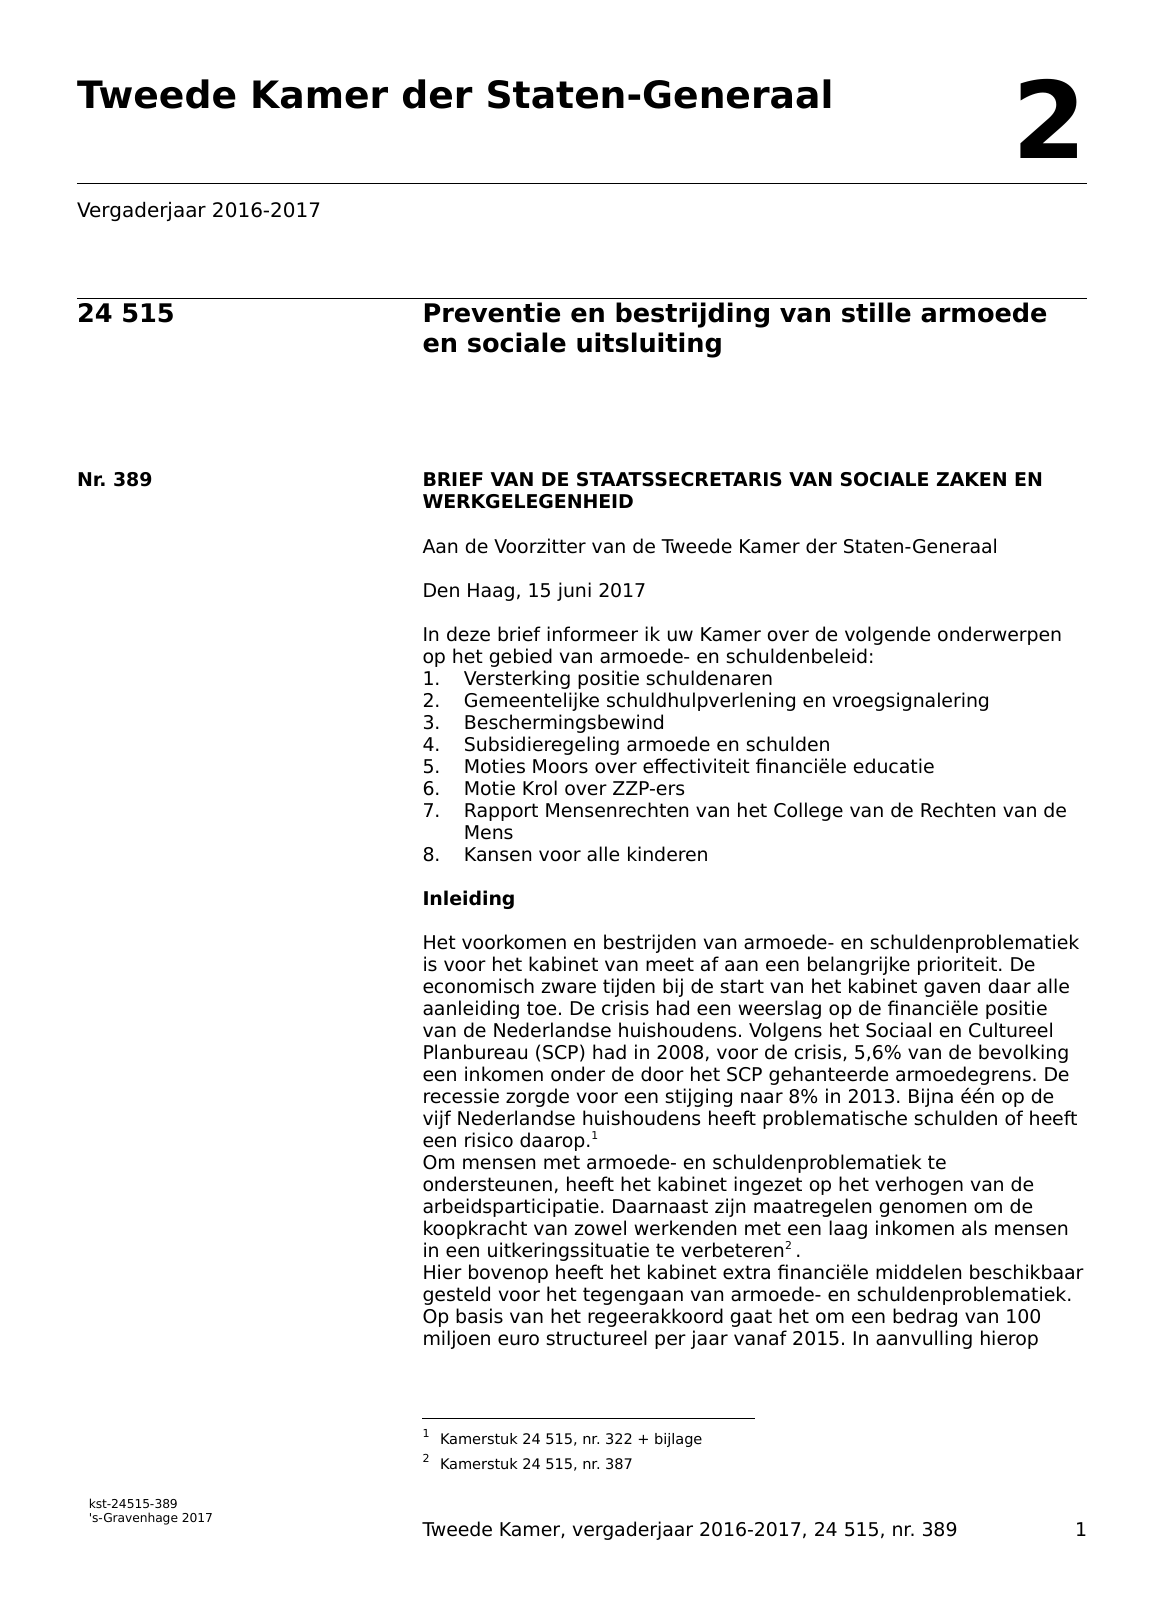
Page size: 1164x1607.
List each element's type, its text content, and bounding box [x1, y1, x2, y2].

text 2. Gemeentelijke schuldhulpverlening en vroegsignalering [422, 690, 1087, 712]
text Den Haag, 15 juni 2017 [422, 580, 1087, 602]
text Hier bovenop heeft het kabinet extra financiële middelen beschikbaar gesteld voor het tegengaan van armoede- en schuldenproblematiek. Op basis van het regeerakkoord gaat het om een bedrag van 100 miljoen euro structureel per jaar vanaf 2015. In aanvulling hierop [422, 1262, 1087, 1349]
table_header 2 [886, 59, 1087, 183]
table_cell Vergaderjaar 2016-2017 [77, 184, 1087, 298]
text Kamerstuk 24 515, nr. 387 [422, 1452, 1087, 1474]
table_header Tweede Kamer der Staten-Generaal [77, 59, 886, 183]
text Aan de Voorzitter van de Tweede Kamer der Staten-Generaal [422, 536, 1087, 557]
text 4. Subsidieregeling armoede en schulden [422, 734, 1087, 756]
text Het voorkomen en bestrijden van armoede- en schuldenproblematiek is voor het kabinet van meet af aan een belangrijke prioriteit. De economisch zware tijden bij de start van het kabinet gaven daar alle aanleiding toe. De crisis had een weerslag op de financiële positie van de Nederlandse huishoudens. Volgens het Sociaal en Cultureel Planbureau (SCP) had in 2008, voor de crisis, 5,6% van de bevolking een inkomen onder de door het SCP gehanteerde armoedegrens. De recessie zorgde voor een stijging naar 8% in 2013. Bijna één op de vijf Nederlandse huishoudens heeft problematische schulden of heeft een risico daarop. [422, 932, 1087, 1152]
text Kamerstuk 24 515, nr. 322 + bijlage [422, 1427, 1087, 1449]
subtitle 24 515 Preventie en bestrijding van stille armoede en sociale uitsluiting [77, 299, 1087, 358]
subtitle Inleiding [422, 888, 1087, 910]
text In deze brief informeer ik uw Kamer over de volgende onderwerpen op het gebied van armoede- en schuldenbeleid: [422, 624, 1087, 668]
text 1. Versterking positie schuldenaren [422, 668, 1087, 690]
text 7. Rapport Mensenrechten van het College van de Rechten van de Mens [422, 800, 1087, 844]
text 's-Gravenhage 2017 [88, 1511, 323, 1525]
text Om mensen met armoede- en schuldenproblematiek te ondersteunen, heeft het kabinet ingezet op het verhogen van de arbeidsparticipatie. Daarnaast zijn maatregelen genomen om de koopkracht van zowel werkenden met een laag inkomen als mensen in een uitkeringssituatie te verbeteren. [422, 1152, 1087, 1262]
subtitle Nr. 389 BRIEF VAN DE STAATSSECRETARIS VAN SOCIALE ZAKEN EN WERKGELEGENHEID [77, 469, 1087, 513]
text 6. Motie Krol over ZZP-ers [422, 778, 1087, 800]
text 3. Beschermingsbewind [422, 712, 1087, 734]
text kst-24515-389 [88, 1497, 323, 1511]
text 5. Moties Moors over effectiviteit financiële educatie [422, 756, 1087, 778]
text 8. Kansen voor alle kinderen [422, 844, 1087, 866]
